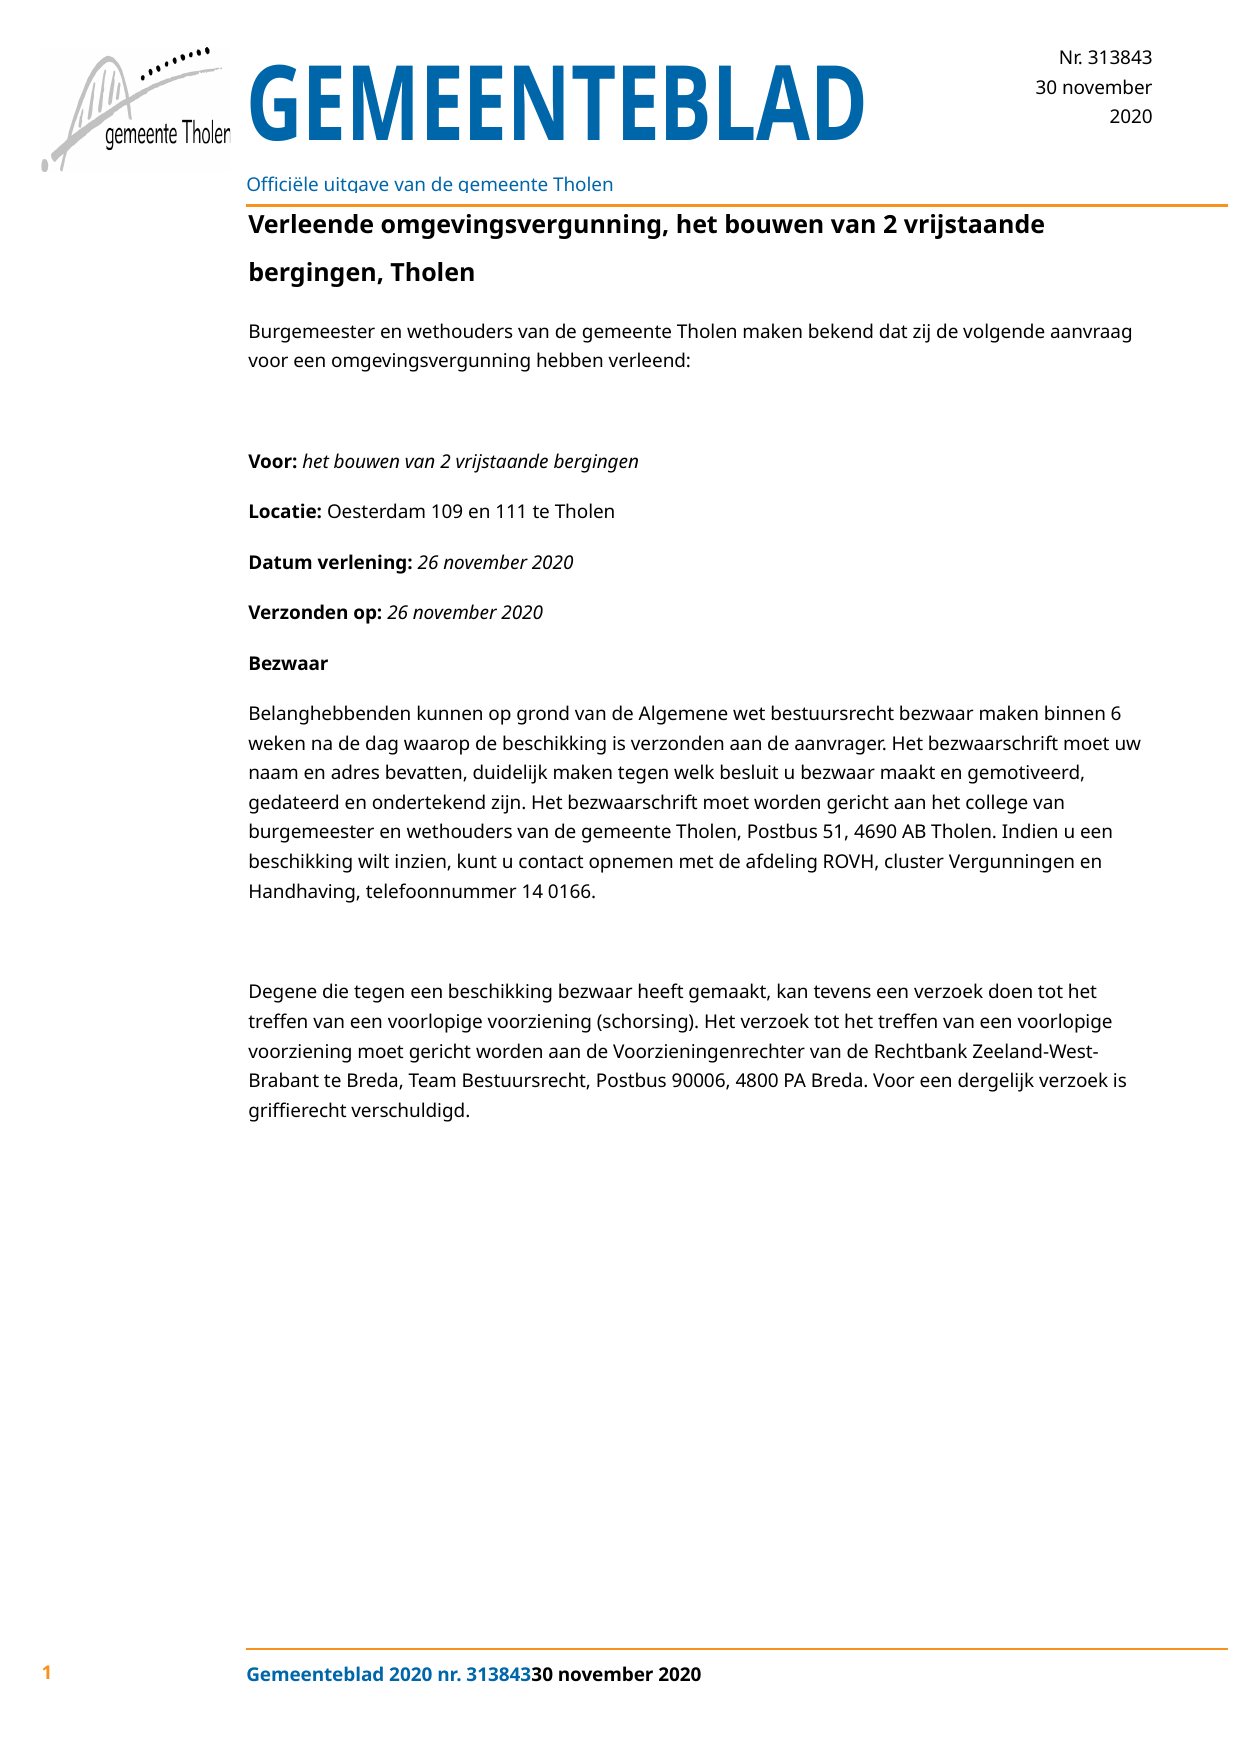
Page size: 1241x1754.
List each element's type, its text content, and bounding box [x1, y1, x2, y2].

text Voor: het bouwen van 2 vrijstaande bergingen [248, 448, 1152, 474]
text Verzonden op: 26 november 2020 [248, 599, 1152, 625]
text Bezwaar [248, 650, 1152, 676]
text Burgemeester en wethouders van de gemeente Tholen maken bekend dat zij de volgende aanvraag voor een omgevingsvergunning hebben verleend: [248, 318, 1152, 373]
text Degene die tegen een beschikking bezwaar heeft gemaakt, kan tevens een verzoek doen tot het treffen van een voorlopige voorziening (schorsing). Het verzoek tot het treffen van een voorlopige voorziening moet gericht worden aan de Voorzieningenrechter van de Rechtbank Zeeland-West-Brabant te Breda, Team Bestuursrecht, Postbus 90006, 4800 PA Breda. Voor een dergelijk verzoek is griffierecht verschuldigd. [248, 979, 1152, 1123]
picture [41, 47, 231, 172]
text Verleende omgevingsvergunning, het bouwen van 2 vrijstaande bergingen, Tholen [248, 207, 1152, 288]
text Belanghebbenden kunnen op grond van de Algemene wet bestuursrecht bezwaar maken binnen 6 weken na de dag waarop de beschikking is verzonden aan de aanvrager. Het bezwaarschrift moet uw naam en adres bevatten, duidelijk maken tegen welk besluit u bezwaar maakt en gemotiveerd, gedateerd en ondertekend zijn. Het bezwaarschrift moet worden gericht aan het college van burgemeester en wethouders van de gemeente Tholen, Postbus 51, 4690 AB Tholen. Indien u een beschikking wilt inzien, kunt u contact opnemen met de afdeling ROVH, cluster Vergunningen en Handhaving, telefoonnummer 14 0166. [248, 700, 1152, 904]
text Locatie: Oesterdam 109 en 111 te Tholen [248, 499, 1152, 524]
text Datum verlening: 26 november 2020 [248, 549, 1152, 575]
